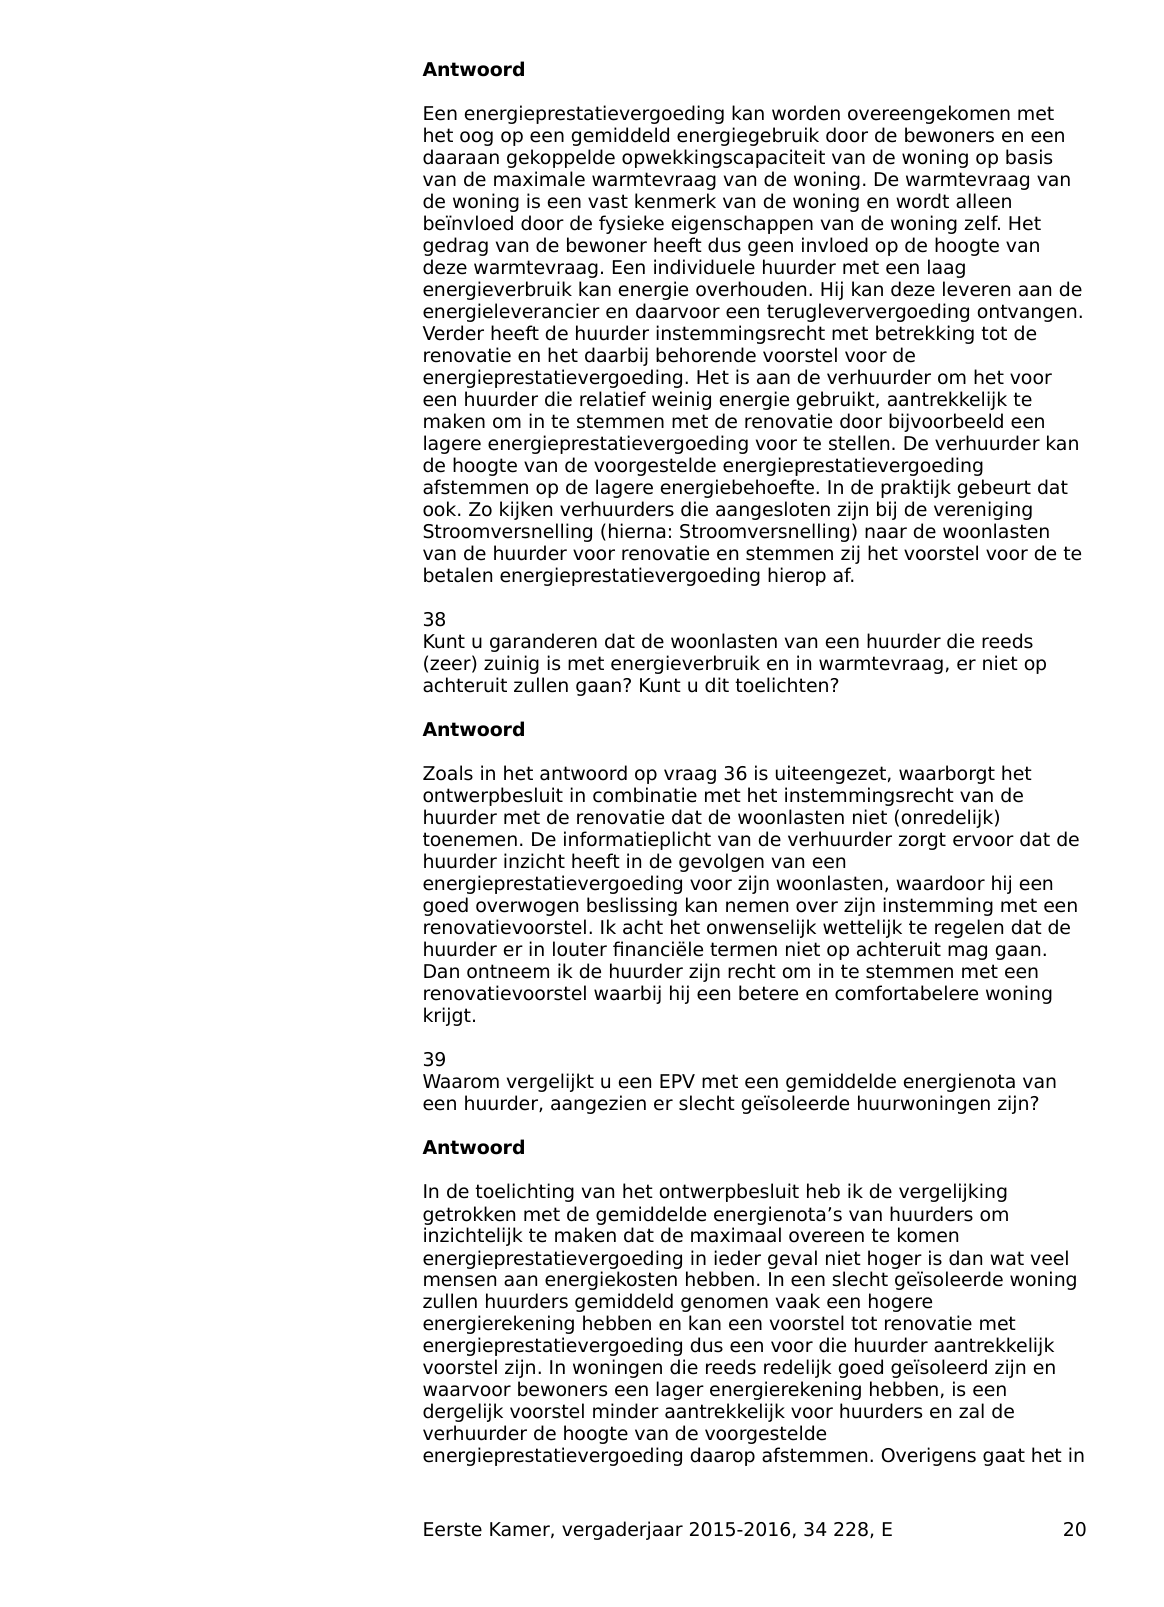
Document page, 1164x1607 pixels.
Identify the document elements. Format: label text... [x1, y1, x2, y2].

text In de toelichting van het ontwerpbesluit heb ik de vergelijking getrokken met de gemiddelde energienota’s van huurders om inzichtelijk te maken dat de maximaal overeen te komen energieprestatievergoeding in ieder geval niet hoger is dan wat veel mensen aan energiekosten hebben. In een slecht geïsoleerde woning zullen huurders gemiddeld genomen vaak een hogere energierekening hebben en kan een voorstel tot renovatie met energieprestatievergoeding dus een voor die huurder aantrekkelijk voorstel zijn. In woningen die reeds redelijk goed geïsoleerd zijn en waarvoor bewoners een lager energierekening hebben, is een dergelijk voorstel minder aantrekkelijk voor huurders en zal de verhuurder de hoogte van de voorgestelde energieprestatievergoeding daarop afstemmen. Overigens gaat het in [422, 1181, 1087, 1467]
text Waarom vergelijkt u een EPV met een gemiddelde energienota van een huurder, aangezien er slecht geïsoleerde huurwoningen zijn? [422, 1071, 1087, 1115]
text Kunt u garanderen dat de woonlasten van een huurder die reeds (zeer) zuinig is met energieverbruik en in warmtevraag, er niet op achteruit zullen gaan? Kunt u dit toelichten? [422, 631, 1087, 697]
subtitle Antwoord [422, 1137, 1087, 1159]
text 38 [422, 609, 1087, 631]
subtitle Antwoord [422, 59, 1087, 81]
text 39 [422, 1049, 1087, 1071]
subtitle Antwoord [422, 719, 1087, 741]
text Een energieprestatievergoeding kan worden overeengekomen met het oog op een gemiddeld energiegebruik door de bewoners en een daaraan gekoppelde opwekkingscapaciteit van de woning op basis van de maximale warmtevraag van de woning. De warmtevraag van de woning is een vast kenmerk van de woning en wordt alleen beïnvloed door de fysieke eigenschappen van de woning zelf. Het gedrag van de bewoner heeft dus geen invloed op de hoogte van deze warmtevraag. Een individuele huurder met een laag energieverbruik kan energie overhouden. Hij kan deze leveren aan de energieleverancier en daarvoor een terugleververgoeding ontvangen. Verder heeft de huurder instemmingsrecht met betrekking tot de renovatie en het daarbij behorende voorstel voor de energieprestatievergoeding. Het is aan de verhuurder om het voor een huurder die relatief weinig energie gebruikt, aantrekkelijk te maken om in te stemmen met de renovatie door bijvoorbeeld een lagere energieprestatievergoeding voor te stellen. De verhuurder kan de hoogte van de voorgestelde energieprestatievergoeding afstemmen op de lagere energiebehoefte. In de praktijk gebeurt dat ook. Zo kijken verhuurders die aangesloten zijn bij de vereniging Stroomversnelling (hierna: Stroomversnelling) naar de woonlasten van de huurder voor renovatie en stemmen zij het voorstel voor de te betalen energieprestatievergoeding hierop af. [422, 103, 1087, 587]
text Zoals in het antwoord op vraag 36 is uiteengezet, waarborgt het ontwerpbesluit in combinatie met het instemmingsrecht van de huurder met de renovatie dat de woonlasten niet (onredelijk) toenemen. De informatieplicht van de verhuurder zorgt ervoor dat de huurder inzicht heeft in de gevolgen van een energieprestatievergoeding voor zijn woonlasten, waardoor hij een goed overwogen beslissing kan nemen over zijn instemming met een renovatievoorstel. Ik acht het onwenselijk wettelijk te regelen dat de huurder er in louter financiële termen niet op achteruit mag gaan. Dan ontneem ik de huurder zijn recht om in te stemmen met een renovatievoorstel waarbij hij een betere en comfortabelere woning krijgt. [422, 763, 1087, 1027]
